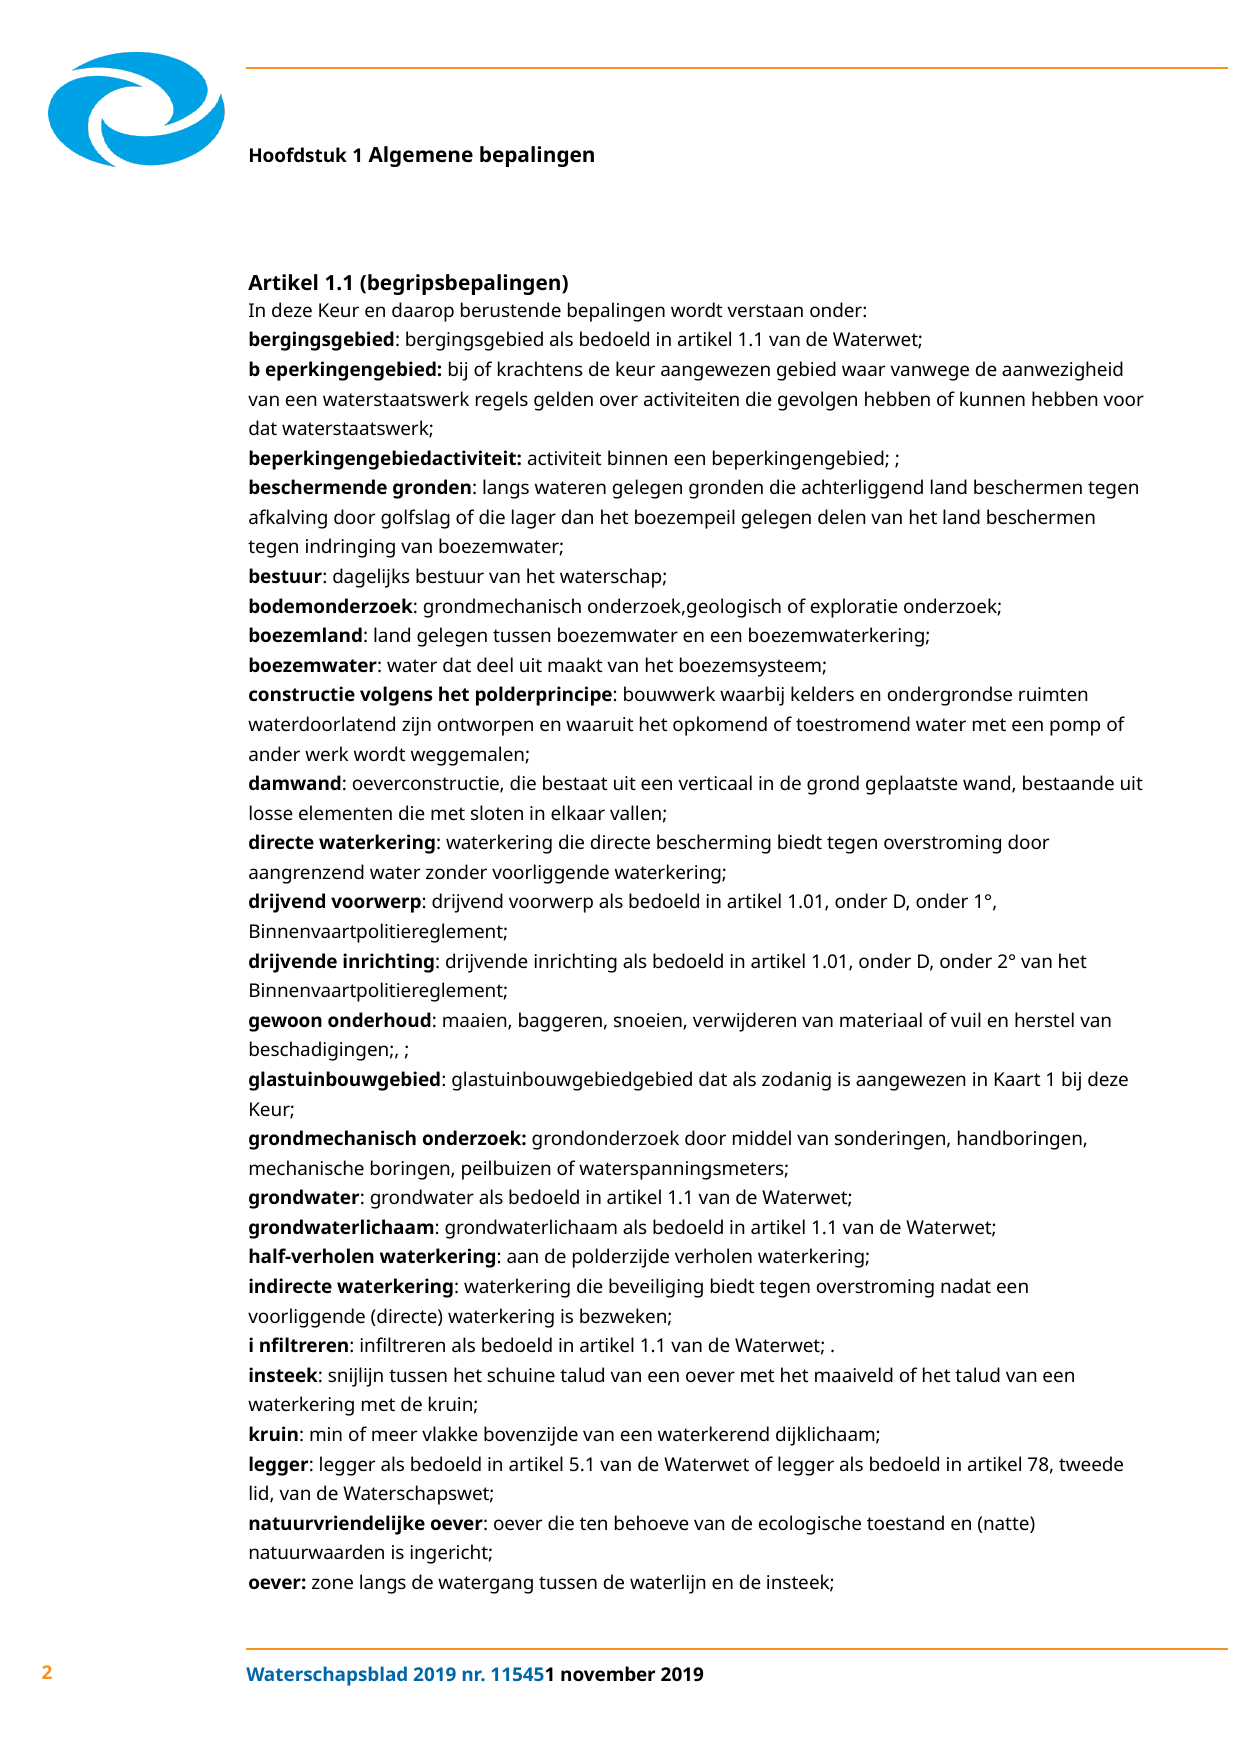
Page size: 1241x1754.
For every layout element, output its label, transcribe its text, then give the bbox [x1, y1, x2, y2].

text Hoofdstuk 1 Algemene bepalingen [248, 140, 1152, 169]
text legger: legger als bedoeld in artikel 5.1 van de Waterwet of legger als bedoeld in artikel 78, tweede lid, van de Waterschapswet; [248, 1451, 1152, 1506]
text boezemland: land gelegen tussen boezemwater en een boezemwaterkering; [248, 622, 1152, 648]
text gewoon onderhoud: maaien, baggeren, snoeien, verwijderen van materiaal of vuil en herstel van beschadigingen;, ; [248, 1007, 1152, 1062]
text bergingsgebied: bergingsgebied als bedoeld in artikel 1.1 van de Waterwet; [248, 327, 1152, 352]
picture [41, 47, 231, 172]
text insteek: snijlijn tussen het schuine talud van een oever met het maaiveld of het talud van een waterkering met de kruin; [248, 1362, 1152, 1417]
text oever: zone langs de watergang tussen de waterlijn en de insteek; [248, 1569, 1152, 1595]
text bodemonderzoek: grondmechanisch onderzoek,geologisch of exploratie onderzoek; [248, 593, 1152, 618]
text constructie volgens het polderprincipe: bouwwerk waarbij kelders en ondergrondse ruimten waterdoorlatend zijn ontworpen en waaruit het opkomend of toestromend water met een pomp of ander werk wordt weggemalen; [248, 682, 1152, 766]
text grondwaterlichaam: grondwaterlichaam als bedoeld in artikel 1.1 van de Waterwet; [248, 1214, 1152, 1240]
text beschermende gronden: langs wateren gelegen gronden die achterliggend land beschermen tegen afkalving door golfslag of die lager dan het boezempeil gelegen delen van het land beschermen tegen indringing van boezemwater; [248, 474, 1152, 559]
text i nfiltreren: infiltreren als bedoeld in artikel 1.1 van de Waterwet; . [248, 1332, 1152, 1358]
text grondwater: grondwater als bedoeld in artikel 1.1 van de Waterwet; [248, 1184, 1152, 1210]
text indirecte waterkering: waterkering die beveiliging biedt tegen overstroming nadat een voorliggende (directe) waterkering is bezweken; [248, 1273, 1152, 1328]
text drijvend voorwerp: drijvend voorwerp als bedoeld in artikel 1.01, onder D, onder 1°, Binnenvaartpolitiereglement; [248, 889, 1152, 944]
text beperkingengebiedactiviteit: activiteit binnen een beperkingengebied; ; [248, 445, 1152, 471]
text In deze Keur en daarop berustende bepalingen wordt verstaan onder: [248, 297, 1152, 323]
text Artikel 1.1 (begripsbepalingen) [248, 268, 1152, 297]
text glastuinbouwgebied: glastuinbouwgebiedgebied dat als zodanig is aangewezen in Kaart 1 bij deze Keur; [248, 1066, 1152, 1121]
text bestuur: dagelijks bestuur van het waterschap; [248, 563, 1152, 589]
text grondmechanisch onderzoek: grondonderzoek door middel van sonderingen, handboringen, mechanische boringen, peilbuizen of waterspanningsmeters; [248, 1125, 1152, 1181]
text kruin: min of meer vlakke bovenzijde van een waterkerend dijklichaam; [248, 1421, 1152, 1447]
text boezemwater: water dat deel uit maakt van het boezemsysteem; [248, 652, 1152, 678]
text damwand: oeverconstructie, die bestaat uit een verticaal in de grond geplaatste wand, bestaande uit losse elementen die met sloten in elkaar vallen; [248, 770, 1152, 826]
text drijvende inrichting: drijvende inrichting als bedoeld in artikel 1.01, onder D, onder 2° van het Binnenvaartpolitiereglement; [248, 948, 1152, 1003]
text b eperkingengebied: bij of krachtens de keur aangewezen gebied waar vanwege de aanwezigheid van een waterstaatswerk regels gelden over activiteiten die gevolgen hebben of kunnen hebben voor dat waterstaatswerk; [248, 356, 1152, 441]
text half-verholen waterkering: aan de polderzijde verholen waterkering; [248, 1244, 1152, 1269]
text natuurvriendelijke oever: oever die ten behoeve van de ecologische toestand en (natte) natuurwaarden is ingericht; [248, 1510, 1152, 1565]
text directe waterkering: waterkering die directe bescherming biedt tegen overstroming door aangrenzend water zonder voorliggende waterkering; [248, 829, 1152, 885]
